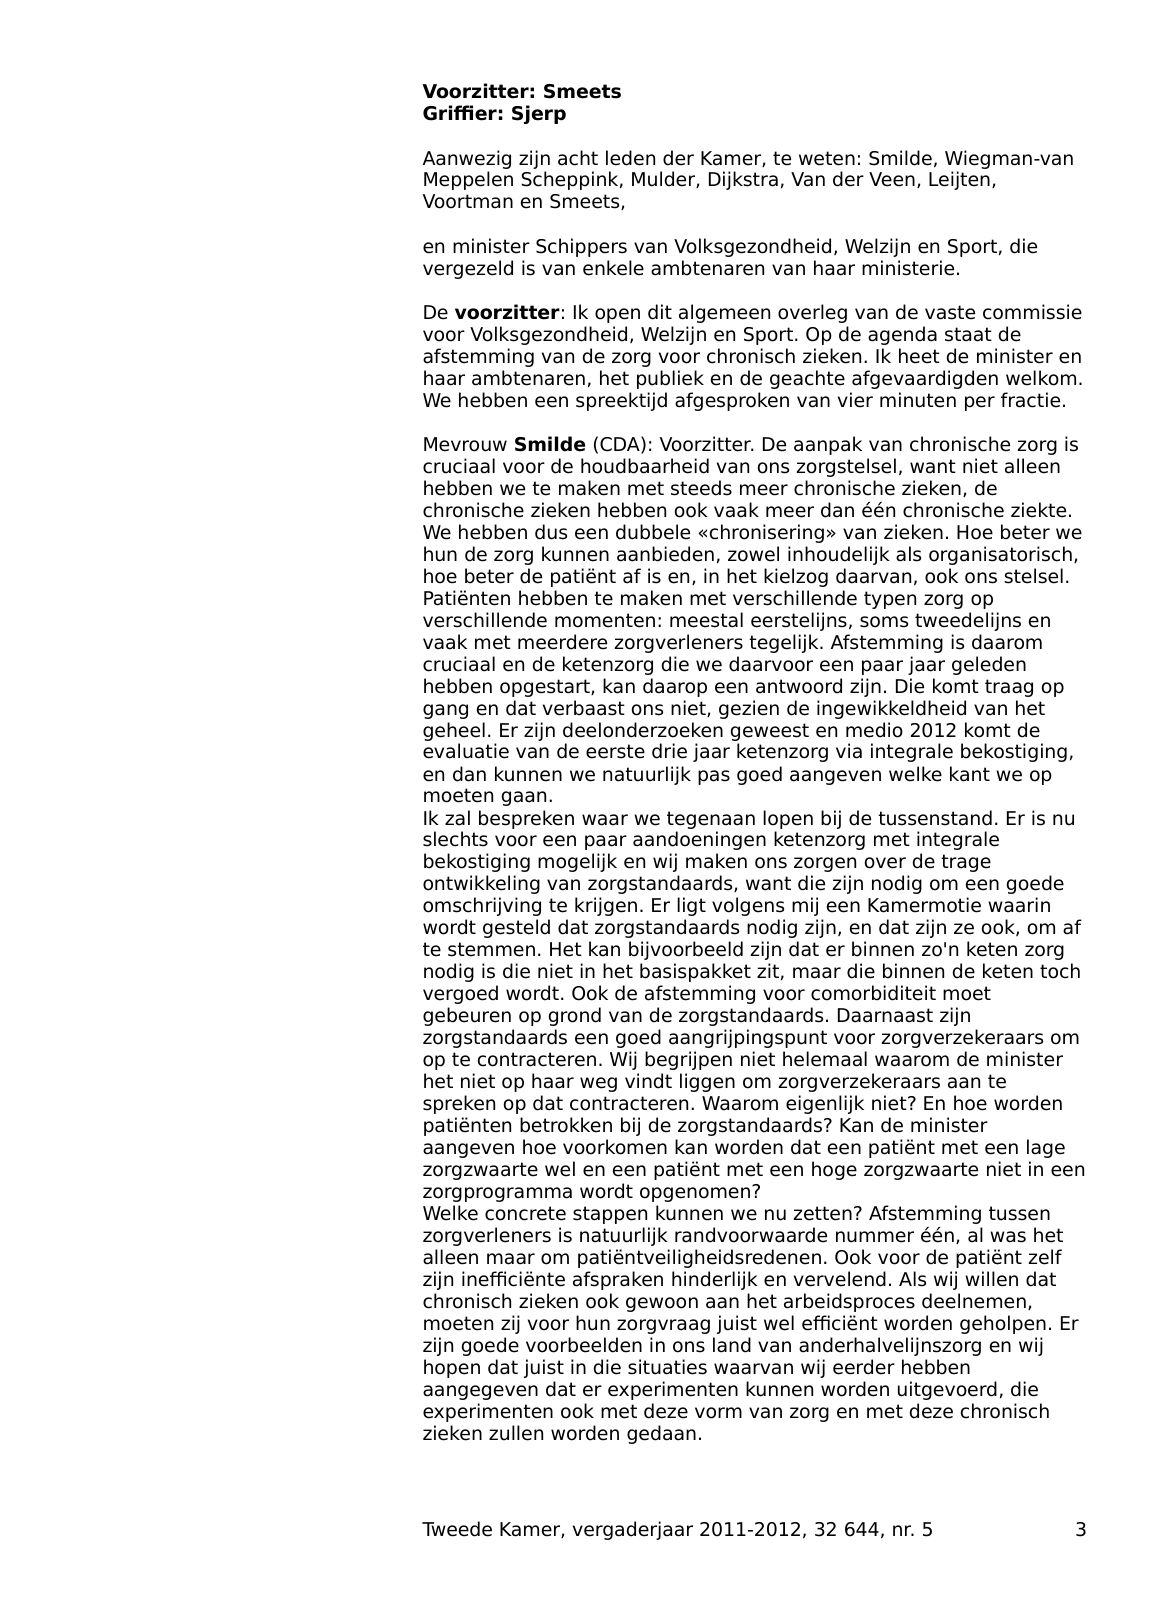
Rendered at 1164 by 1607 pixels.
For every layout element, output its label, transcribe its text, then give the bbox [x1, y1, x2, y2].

text Welke concrete stappen kunnen we nu zetten? Afstemming tussen zorgverleners is natuurlijk randvoorwaarde nummer één, al was het alleen maar om patiëntveiligheidsredenen. Ook voor de patiënt zelf zijn inefficiënte afspraken hinderlijk en vervelend. Als wij willen dat chronisch zieken ook gewoon aan het arbeidsproces deelnemen, moeten zij voor hun zorgvraag juist wel efficiënt worden geholpen. Er zijn goede voorbeelden in ons land van anderhalvelijnszorg en wij hopen dat juist in die situaties waarvan wij eerder hebben aangegeven dat er experimenten kunnen worden uitgevoerd, die experimenten ook met deze vorm van zorg en met deze chronisch zieken zullen worden gedaan. [422, 1203, 1087, 1445]
text en minister Schippers van Volksgezondheid, Welzijn en Sport, die vergezeld is van enkele ambtenaren van haar ministerie. [422, 236, 1087, 279]
text Griffier: Sjerp [422, 103, 1087, 125]
text Voorzitter: Smeets [422, 81, 1087, 103]
text Mevrouw Smilde (CDA): Voorzitter. De aanpak van chronische zorg is cruciaal voor de houdbaarheid van ons zorgstelsel, want niet alleen hebben we te maken met steeds meer chronische zieken, de chronische zieken hebben ook vaak meer dan één chronische ziekte. We hebben dus een dubbele «chronisering» van zieken. Hoe beter we hun de zorg kunnen aanbieden, zowel inhoudelijk als organisatorisch, hoe beter de patiënt af is en, in het kielzog daarvan, ook ons stelsel. Patiënten hebben te maken met verschillende typen zorg op verschillende momenten: meestal eerstelijns, soms tweedelijns en vaak met meerdere zorgverleners tegelijk. Afstemming is daarom cruciaal en de ketenzorg die we daarvoor een paar jaar geleden hebben opgestart, kan daarop een antwoord zijn. Die komt traag op gang en dat verbaast ons niet, gezien de ingewikkeldheid van het geheel. Er zijn deelonderzoeken geweest en medio 2012 komt de evaluatie van de eerste drie jaar ketenzorg via integrale bekostiging, en dan kunnen we natuurlijk pas goed aangeven welke kant we op moeten gaan. [422, 434, 1087, 807]
text Aanwezig zijn acht leden der Kamer, te weten: Smilde, Wiegman-van Meppelen Scheppink, Mulder, Dijkstra, Van der Veen, Leijten, Voortman en Smeets, [422, 147, 1087, 213]
text De voorzitter: Ik open dit algemeen overleg van de vaste commissie voor Volksgezondheid, Welzijn en Sport. Op de agenda staat de afstemming van de zorg voor chronisch zieken. Ik heet de minister en haar ambtenaren, het publiek en de geachte afgevaardigden welkom. We hebben een spreektijd afgesproken van vier minuten per fractie. [422, 302, 1087, 412]
text Ik zal bespreken waar we tegenaan lopen bij de tussenstand. Er is nu slechts voor een paar aandoeningen ketenzorg met integrale bekostiging mogelijk en wij maken ons zorgen over de trage ontwikkeling van zorgstandaards, want die zijn nodig om een goede omschrijving te krijgen. Er ligt volgens mij een Kamermotie waarin wordt gesteld dat zorgstandaards nodig zijn, en dat zijn ze ook, om af te stemmen. Het kan bijvoorbeeld zijn dat er binnen zo'n keten zorg nodig is die niet in het basispakket zit, maar die binnen de keten toch vergoed wordt. Ook de afstemming voor comorbiditeit moet gebeuren op grond van de zorgstandaards. Daarnaast zijn zorgstandaards een goed aangrijpingspunt voor zorgverzekeraars om op te contracteren. Wij begrijpen niet helemaal waarom de minister het niet op haar weg vindt liggen om zorgverzekeraars aan te spreken op dat contracteren. Waarom eigenlijk niet? En hoe worden patiënten betrokken bij de zorgstandaards? Kan de minister aangeven hoe voorkomen kan worden dat een patiënt met een lage zorgzwaarte wel en een patiënt met een hoge zorgzwaarte niet in een zorgprogramma wordt opgenomen? [422, 807, 1087, 1203]
